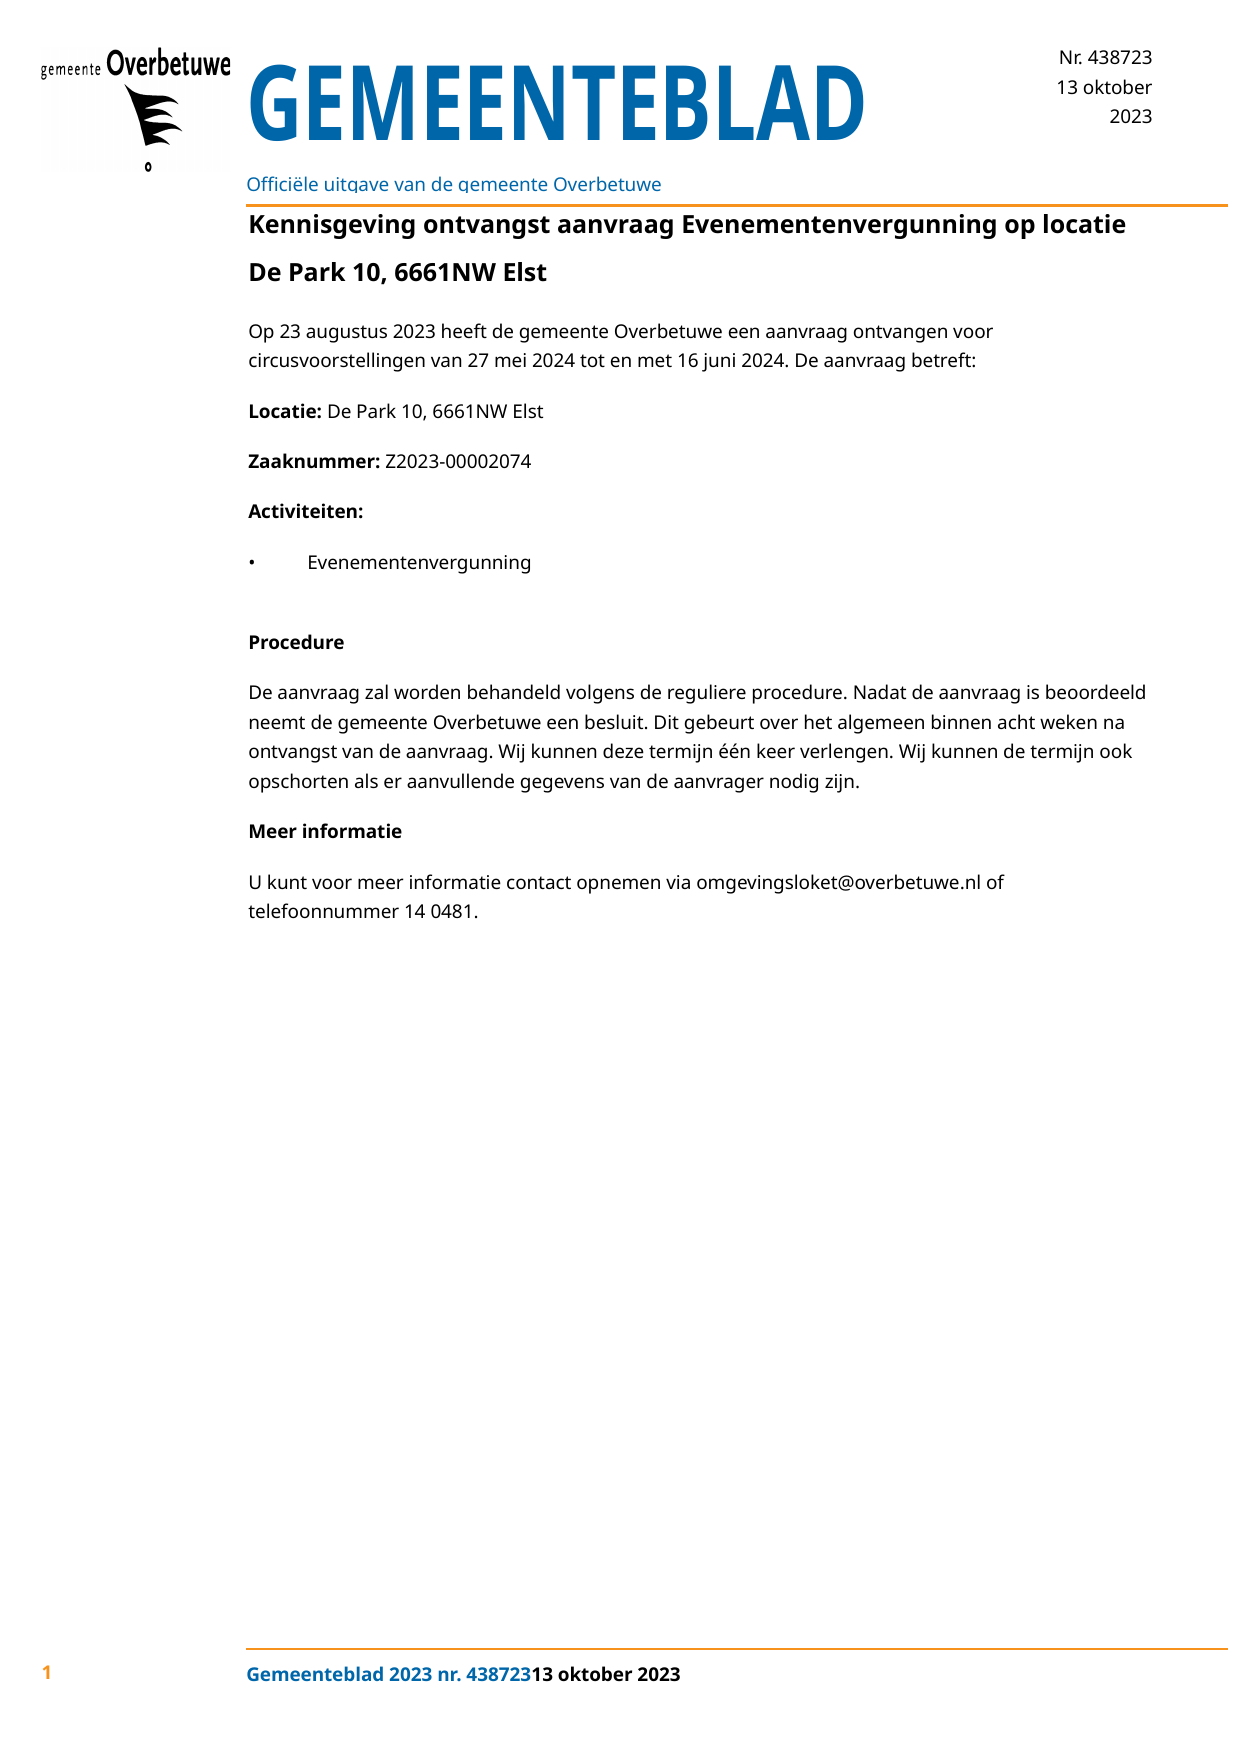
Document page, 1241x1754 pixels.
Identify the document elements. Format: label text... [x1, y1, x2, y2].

text Op 23 augustus 2023 heeft de gemeente Overbetuwe een aanvraag ontvangen voor circusvoorstellingen van 27 mei 2024 tot en met 16 juni 2024. De aanvraag betreft: [248, 318, 1152, 373]
text Activiteiten: [248, 499, 1152, 524]
list Evenementenvergunning [248, 549, 1152, 575]
text Meer informatie [248, 819, 1152, 844]
picture [41, 47, 231, 172]
text Procedure [248, 629, 1152, 655]
text De aanvraag zal worden behandeld volgens de reguliere procedure. Nadat de aanvraag is beoordeeld neemt de gemeente Overbetuwe een besluit. Dit gebeurt over het algemeen binnen acht weken na ontvangst van de aanvraag. Wij kunnen deze termijn één keer verlengen. Wij kunnen de termijn ook opschorten als er aanvullende gegevens van de aanvrager nodig zijn. [248, 679, 1152, 794]
text Zaaknummer: Z2023-00002074 [248, 448, 1152, 474]
text U kunt voor meer informatie contact opnemen via omgevingsloket@overbetuwe.nl of telefoonnummer 14 0481. [248, 869, 1152, 924]
text Kennisgeving ontvangst aanvraag Evenementenvergunning op locatie De Park 10, 6661NW Elst [248, 207, 1152, 288]
text Locatie: De Park 10, 6661NW Elst [248, 398, 1152, 424]
